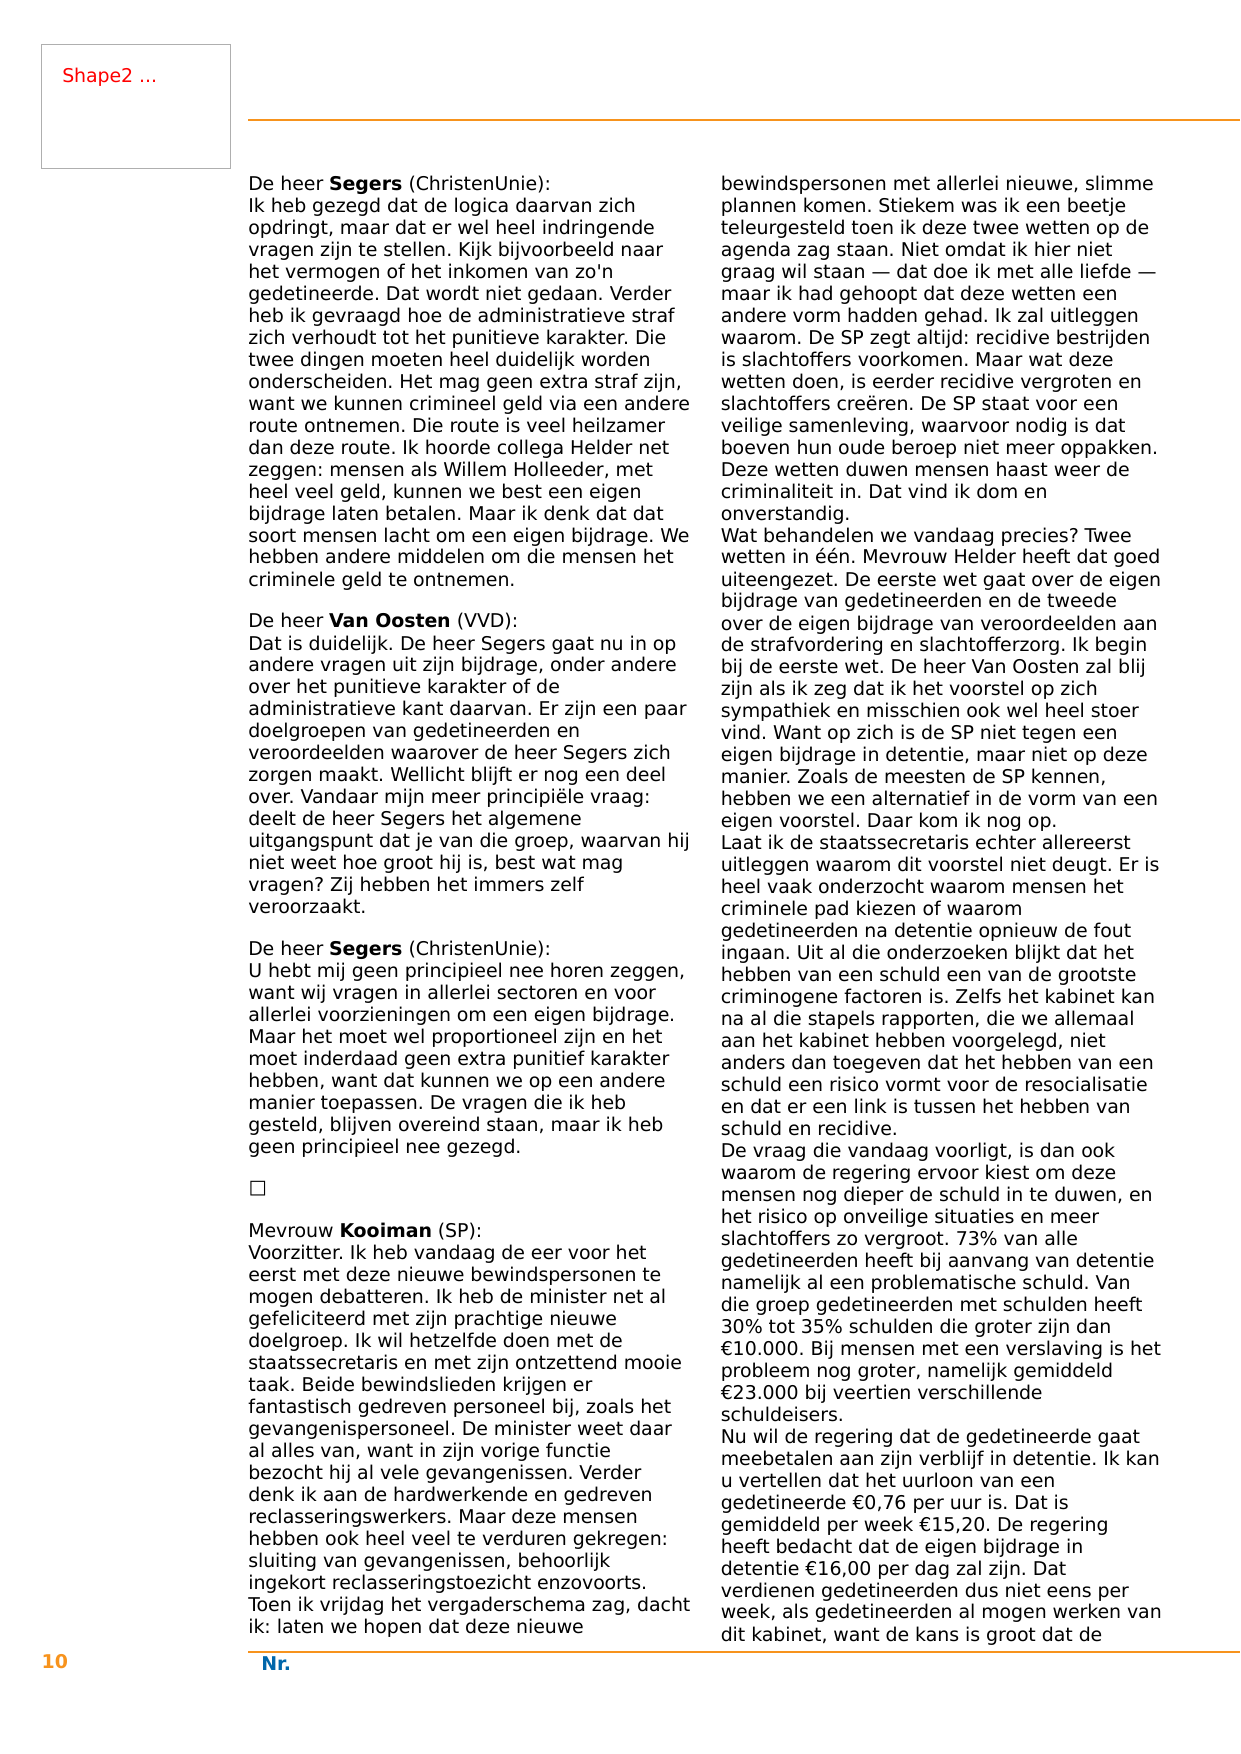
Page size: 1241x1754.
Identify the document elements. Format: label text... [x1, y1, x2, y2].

text Laat ik de staatssecretaris echter allereerst uitleggen waarom dit voorstel niet deugt. Er is heel vaak onderzocht waarom mensen het criminele pad kiezen of waarom gedetineerden na detentie opnieuw de fout ingaan. Uit al die onderzoeken blijkt dat het hebben van een schuld een van de grootste criminogene factoren is. Zelfs het kabinet kan na al die stapels rapporten, die we allemaal aan het kabinet hebben voorgelegd, niet anders dan toegeven dat het hebben van een schuld een risico vormt voor de resocialisatie en dat er een link is tussen het hebben van schuld en recidive. [721, 832, 1163, 1140]
text Voorzitter. Ik heb vandaag de eer voor het eerst met deze nieuwe bewindspersonen te mogen debatteren. Ik heb de minister net al gefeliciteerd met zijn prachtige nieuwe doelgroep. Ik wil hetzelfde doen met de staatssecretaris en met zijn ontzettend mooie taak. Beide bewindslieden krijgen er fantastisch gedreven personeel bij, zoals het gevangenispersoneel. De minister weet daar al alles van, want in zijn vorige functie bezocht hij al vele gevangenissen. Verder denk ik aan de hardwerkende en gedreven reclasseringswerkers. Maar deze mensen hebben ook heel veel te verduren gekregen: sluiting van gevangenissen, behoorlijk ingekort reclasseringstoezicht enzovoorts. Toen ik vrijdag het vergaderschema zag, dacht ik: laten we hopen dat deze nieuwe [248, 1242, 691, 1637]
text Wat behandelen we vandaag precies? Twee wetten in één. Mevrouw Helder heeft dat goed uiteengezet. De eerste wet gaat over de eigen bijdrage van gedetineerden en de tweede over de eigen bijdrage van veroordeelden aan de strafvordering en slachtofferzorg. Ik begin bij de eerste wet. De heer Van Oosten zal blij zijn als ik zeg dat ik het voorstel op zich sympathiek en misschien ook wel heel stoer vind. Want op zich is de SP niet tegen een eigen bijdrage in detentie, maar niet op deze manier. Zoals de meesten de SP kennen, hebben we een alternatief in de vorm van een eigen voorstel. Daar kom ik nog op. [721, 524, 1163, 832]
text Nu wil de regering dat de gedetineerde gaat meebetalen aan zijn verblijf in detentie. Ik kan u vertellen dat het uurloon van een gedetineerde €0,76 per uur is. Dat is gemiddeld per week €15,20. De regering heeft bedacht dat de eigen bijdrage in detentie €16,00 per dag zal zijn. Dat verdienen gedetineerden dus niet eens per week, als gedetineerden al mogen werken van dit kabinet, want de kans is groot dat de [721, 1426, 1163, 1645]
text De heer Van Oosten (VVD): [248, 610, 691, 632]
text Mevrouw Kooiman (SP): [248, 1220, 691, 1242]
text Dat is duidelijk. De heer Segers gaat nu in op andere vragen uit zijn bijdrage, onder andere over het punitieve karakter of de administratieve kant daarvan. Er zijn een paar doelgroepen van gedetineerden en veroordeelden waarover de heer Segers zich zorgen maakt. Wellicht blijft er nog een deel over. Vandaar mijn meer principiële vraag: deelt de heer Segers het algemene uitgangspunt dat je van die groep, waarvan hij niet weet hoe groot hij is, best wat mag vragen? Zij hebben het immers zelf veroorzaakt. [248, 632, 691, 918]
text Ik heb gezegd dat de logica daarvan zich opdringt, maar dat er wel heel indringende vragen zijn te stellen. Kijk bijvoorbeeld naar het vermogen of het inkomen van zo'n gedetineerde. Dat wordt niet gedaan. Verder heb ik gevraagd hoe de administratieve straf zich verhoudt tot het punitieve karakter. Die twee dingen moeten heel duidelijk worden onderscheiden. Het mag geen extra straf zijn, want we kunnen crimineel geld via een andere route ontnemen. Die route is veel heilzamer dan deze route. Ik hoorde collega Helder net zeggen: mensen als Willem Holleeder, met heel veel geld, kunnen we best een eigen bijdrage laten betalen. Maar ik denk dat dat soort mensen lacht om een eigen bijdrage. We hebben andere middelen om die mensen het criminele geld te ontnemen. [248, 195, 691, 590]
text bewindspersonen met allerlei nieuwe, slimme plannen komen. Stiekem was ik een beetje teleurgesteld toen ik deze twee wetten op de agenda zag staan. Niet omdat ik hier niet graag wil staan — dat doe ik met alle liefde — maar ik had gehoopt dat deze wetten een andere vorm hadden gehad. Ik zal uitleggen waarom. De SP zegt altijd: recidive bestrijden is slachtoffers voorkomen. Maar wat deze wetten doen, is eerder recidive vergroten en slachtoffers creëren. De SP staat voor een veilige samenleving, waarvoor nodig is dat boeven hun oude beroep niet meer oppakken. Deze wetten duwen mensen haast weer de criminaliteit in. Dat vind ik dom en onverstandig. [721, 173, 1163, 524]
text ⬜ [248, 1178, 691, 1200]
text De heer Segers (ChristenUnie): [248, 173, 691, 195]
text De heer Segers (ChristenUnie): [248, 938, 691, 960]
text De vraag die vandaag voorligt, is dan ook waarom de regering ervoor kiest om deze mensen nog dieper de schuld in te duwen, en het risico op onveilige situaties en meer slachtoffers zo vergroot. 73% van alle gedetineerden heeft bij aanvang van detentie namelijk al een problematische schuld. Van die groep gedetineerden met schulden heeft 30% tot 35% schulden die groter zijn dan €10.000. Bij mensen met een verslaving is het probleem nog groter, namelijk gemiddeld €23.000 bij veertien verschillende schuldeisers. [721, 1140, 1163, 1426]
text U hebt mij geen principieel nee horen zeggen, want wij vragen in allerlei sectoren en voor allerlei voorzieningen om een eigen bijdrage. Maar het moet wel proportioneel zijn en het moet inderdaad geen extra punitief karakter hebben, want dat kunnen we op een andere manier toepassen. De vragen die ik heb gesteld, blijven overeind staan, maar ik heb geen principieel nee gezegd. [248, 960, 691, 1158]
